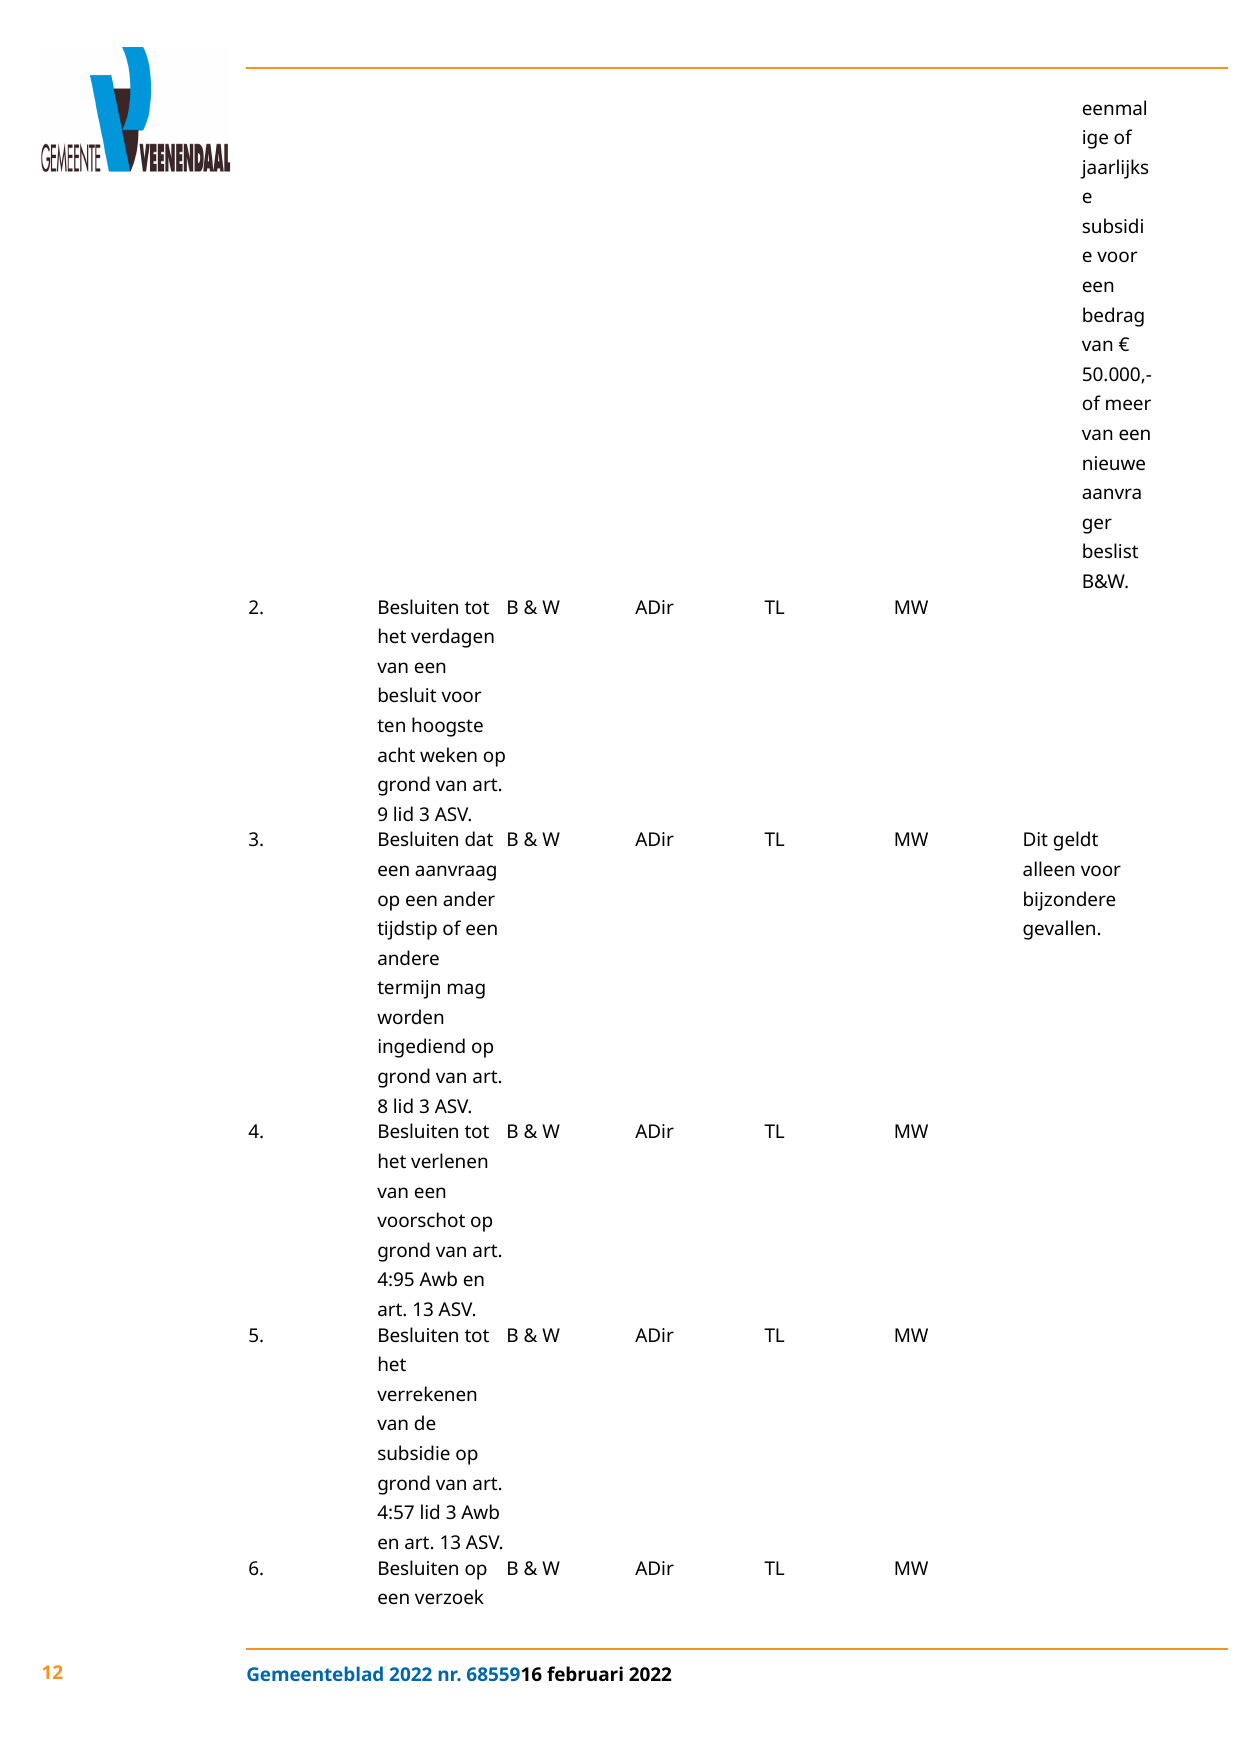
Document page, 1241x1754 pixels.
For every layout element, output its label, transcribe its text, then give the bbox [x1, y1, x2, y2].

table_cell TL [764, 1119, 893, 1322]
table_cell 5. [248, 1322, 377, 1555]
table_cell [894, 95, 1022, 594]
table_cell Besluiten dat een aanvraag op een ander tijdstip of een andere termijn mag worden ingediend op grond van art. 8 lid 3 ASV. [377, 827, 506, 1119]
table_cell [377, 95, 506, 594]
table_cell Besluiten tot het verlenen van een voorschot op grond van art. 4:95 Awb en art. 13 ASV. [377, 1119, 506, 1322]
table_cell MW [894, 827, 1022, 1119]
table_cell TL [764, 827, 893, 1119]
table_cell B & W [506, 827, 635, 1119]
table_cell B & W [506, 1322, 635, 1555]
table_cell Besluiten tot het verdagen van een besluit voor ten hoogste acht weken op grond van art. 9 lid 3 ASV. [377, 594, 506, 827]
table_cell [506, 95, 635, 594]
table_cell Besluiten tot het verrekenen van de subsidie op grond van art. 4:57 lid 3 Awb en art. 13 ASV. [377, 1322, 506, 1555]
table_cell 2. [248, 594, 377, 827]
table_cell [1023, 1119, 1152, 1322]
table_cell [1023, 1555, 1152, 1610]
table_cell [764, 95, 893, 594]
table_cell Besluiten op een verzoek [377, 1555, 506, 1610]
table_cell B & W [506, 1555, 635, 1610]
table_cell B & W [506, 594, 635, 827]
table_cell MW [894, 1119, 1022, 1322]
picture [41, 47, 130, 172]
table_cell eenmalige of jaarlijkse subsidie voor een bedrag van € 50.000,- of meer van een nieuwe aanvrager beslist B&W. [1023, 95, 1152, 594]
table_cell ADir [635, 1322, 764, 1555]
table_cell TL [764, 1322, 893, 1555]
table_cell MW [894, 594, 1022, 827]
table_cell B & W [506, 1119, 635, 1322]
table_cell ADir [635, 827, 764, 1119]
table_cell [635, 95, 764, 594]
table_cell TL [764, 1555, 893, 1610]
table_cell [1023, 594, 1152, 827]
table_cell MW [894, 1555, 1022, 1610]
table_cell [248, 95, 377, 594]
table_cell 3. [248, 827, 377, 1119]
table_cell ADir [635, 594, 764, 827]
picture [123, 47, 231, 172]
table_cell TL [764, 594, 893, 827]
table_cell ADir [635, 1555, 764, 1610]
table_cell 4. [248, 1119, 377, 1322]
table_cell MW [894, 1322, 1022, 1555]
table_cell [1023, 1322, 1152, 1555]
table_cell 6. [248, 1555, 377, 1610]
table_cell Dit geldt alleen voor bijzondere gevallen. [1023, 827, 1152, 1119]
table_cell ADir [635, 1119, 764, 1322]
